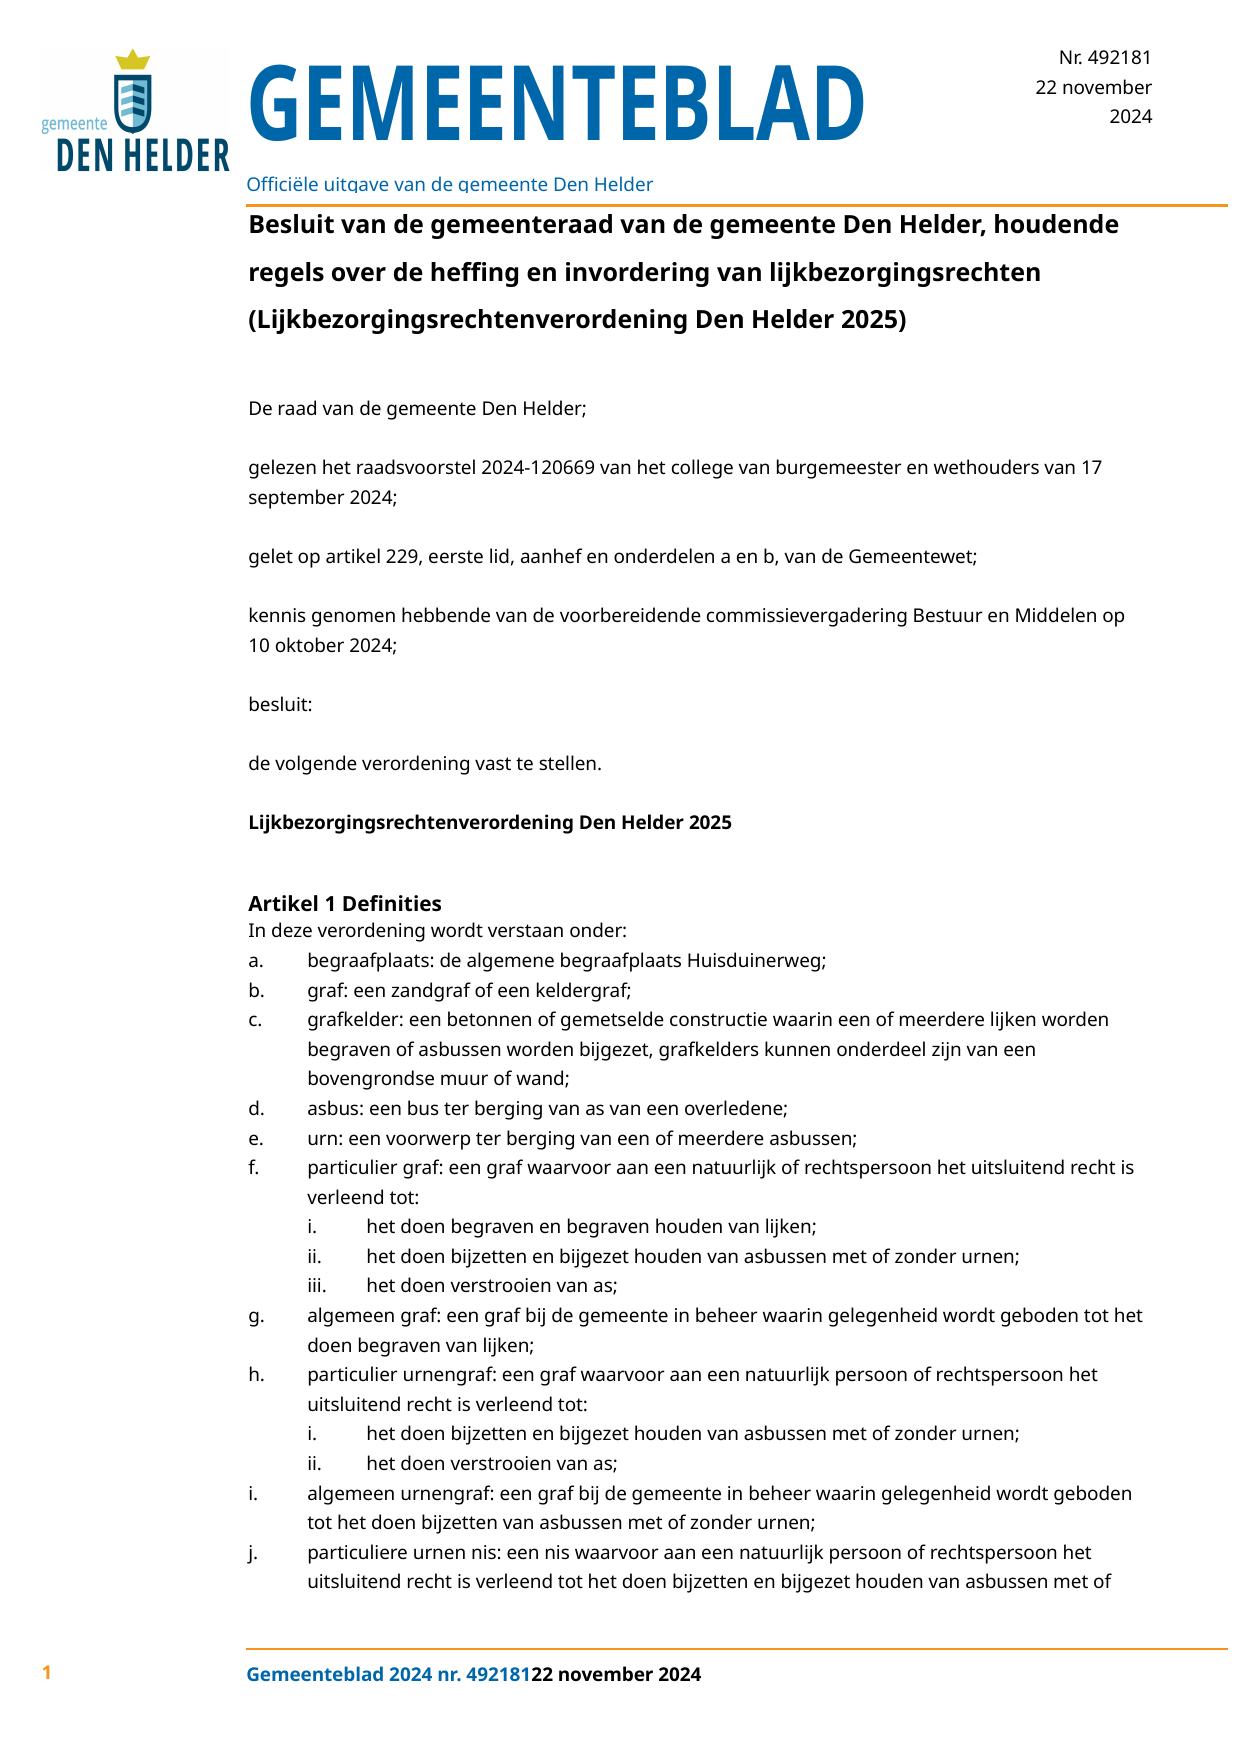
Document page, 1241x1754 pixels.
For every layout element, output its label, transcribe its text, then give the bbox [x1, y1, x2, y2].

list het doen bijzetten en bijgezet houden van asbussen met of zonder urnen; [307, 1243, 1152, 1269]
text kennis genomen hebbende van de voorbereidende commissievergadering Bestuur en Middelen op [248, 602, 1152, 628]
text De raad van de gemeente Den Helder; [248, 395, 1152, 421]
text de volgende verordening vast te stellen. [248, 750, 1152, 776]
text 10 oktober 2024; [248, 632, 1152, 657]
list algemeen urnengraf: een graf bij de gemeente in beheer waarin gelegenheid wordt geboden tot het doen bijzetten van asbussen met of zonder urnen; [248, 1480, 1152, 1535]
picture [41, 47, 231, 172]
picture [63, 144, 68, 165]
picture [130, 157, 135, 172]
list particulier graf: een graf waarvoor aan een natuurlijk of rechtspersoon het uitsluitend recht is verleend tot: [248, 1154, 1152, 1210]
list urn: een voorwerp ter berging van een of meerdere asbussen; [248, 1125, 1152, 1151]
list het doen verstrooien van as; [307, 1450, 1152, 1476]
picture [100, 154, 106, 172]
text Lijkbezorgingsrechtenverordening Den Helder 2025 [248, 809, 1152, 835]
text gelezen het raadsvoorstel 2024-120669 van het college van burgemeester en wethouders van 17 september 2024; [248, 454, 1152, 509]
list asbus: een bus ter berging van as van een overledene; [248, 1095, 1152, 1121]
list begraafplaats: de algemene begraafplaats Huisduinerweg; [248, 947, 1152, 973]
text besluit: [248, 691, 1152, 717]
list algemeen graf: een graf bij de gemeente in beheer waarin gelegenheid wordt geboden tot het doen begraven van lijken; [248, 1302, 1152, 1358]
picture [182, 144, 187, 165]
text gelet op artikel 229, eerste lid, aanhef en onderdelen a en b, van de Gemeentewet; [248, 543, 1152, 569]
picture [220, 160, 224, 172]
list het doen bijzetten en bijgezet houden van asbussen met of zonder urnen; [307, 1421, 1152, 1446]
list het doen verstrooien van as; [307, 1273, 1152, 1298]
list graf: een zandgraf of een keldergraf; [248, 977, 1152, 1003]
text Artikel 1 Definities [248, 889, 1152, 918]
text In deze verordening wordt verstaan onder: [248, 918, 1152, 943]
list het doen begraven en begraven houden van lijken; [307, 1213, 1152, 1239]
list grafkelder: een betonnen of gemetselde constructie waarin een of meerdere lijken worden begraven of asbussen worden bijgezet, grafkelders kunnen onderdeel zijn van een bovengrondse muur of wand; [248, 1006, 1152, 1091]
list particuliere urnen nis: een nis waarvoor aan een natuurlijk persoon of rechtspersoon het uitsluitend recht is verleend tot het doen bijzetten en bijgezet houden van asbussen met of [248, 1539, 1152, 1594]
text Besluit van de gemeenteraad van de gemeente Den Helder, houdende regels over de heffing en invordering van lijkbezorgingsrechten (Lijkbezorgingsrechtenverordening Den Helder 2025) [248, 207, 1152, 336]
list particulier urnengraf: een graf waarvoor aan een natuurlijk persoon of rechtspersoon het uitsluitend recht is verleend tot: [248, 1361, 1152, 1417]
